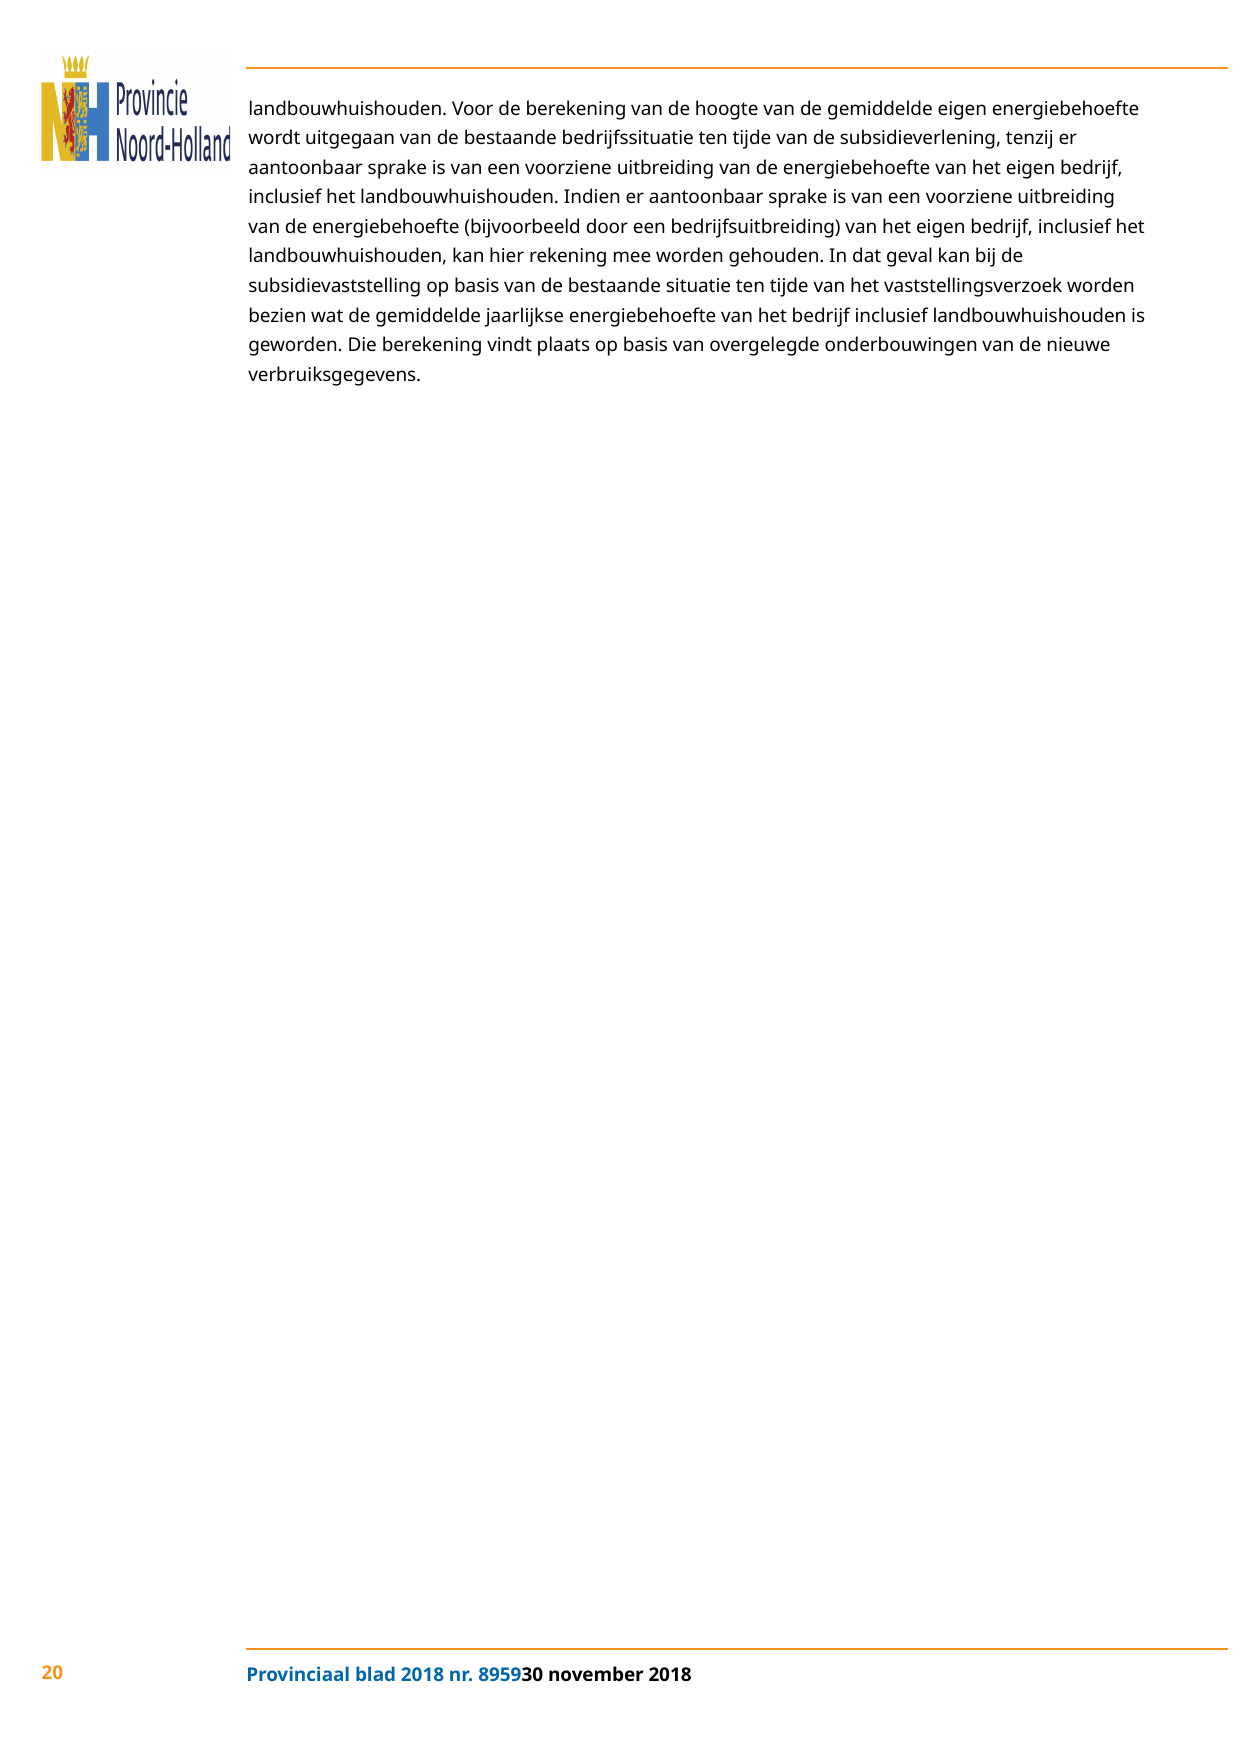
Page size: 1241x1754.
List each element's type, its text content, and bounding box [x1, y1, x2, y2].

text landbouwhuishouden. Voor de berekening van de hoogte van de gemiddelde eigen energiebehoefte wordt uitgegaan van de bestaande bedrijfssituatie ten tijde van de subsidieverlening, tenzij er aantoonbaar sprake is van een voorziene uitbreiding van de energiebehoefte van het eigen bedrijf, inclusief het landbouwhuishouden. Indien er aantoonbaar sprake is van een voorziene uitbreiding van de energiebehoefte (bijvoorbeeld door een bedrijfsuitbreiding) van het eigen bedrijf, inclusief het landbouwhuishouden, kan hier rekening mee worden gehouden. In dat geval kan bij de subsidievaststelling op basis van de bestaande situatie ten tijde van het vaststellingsverzoek worden bezien wat de gemiddelde jaarlijkse energiebehoefte van het bedrijf inclusief landbouwhuishouden is geworden. Die berekening vindt plaats op basis van overgelegde onderbouwingen van de nieuwe verbruiksgegevens. [248, 95, 1152, 387]
picture [41, 47, 231, 172]
